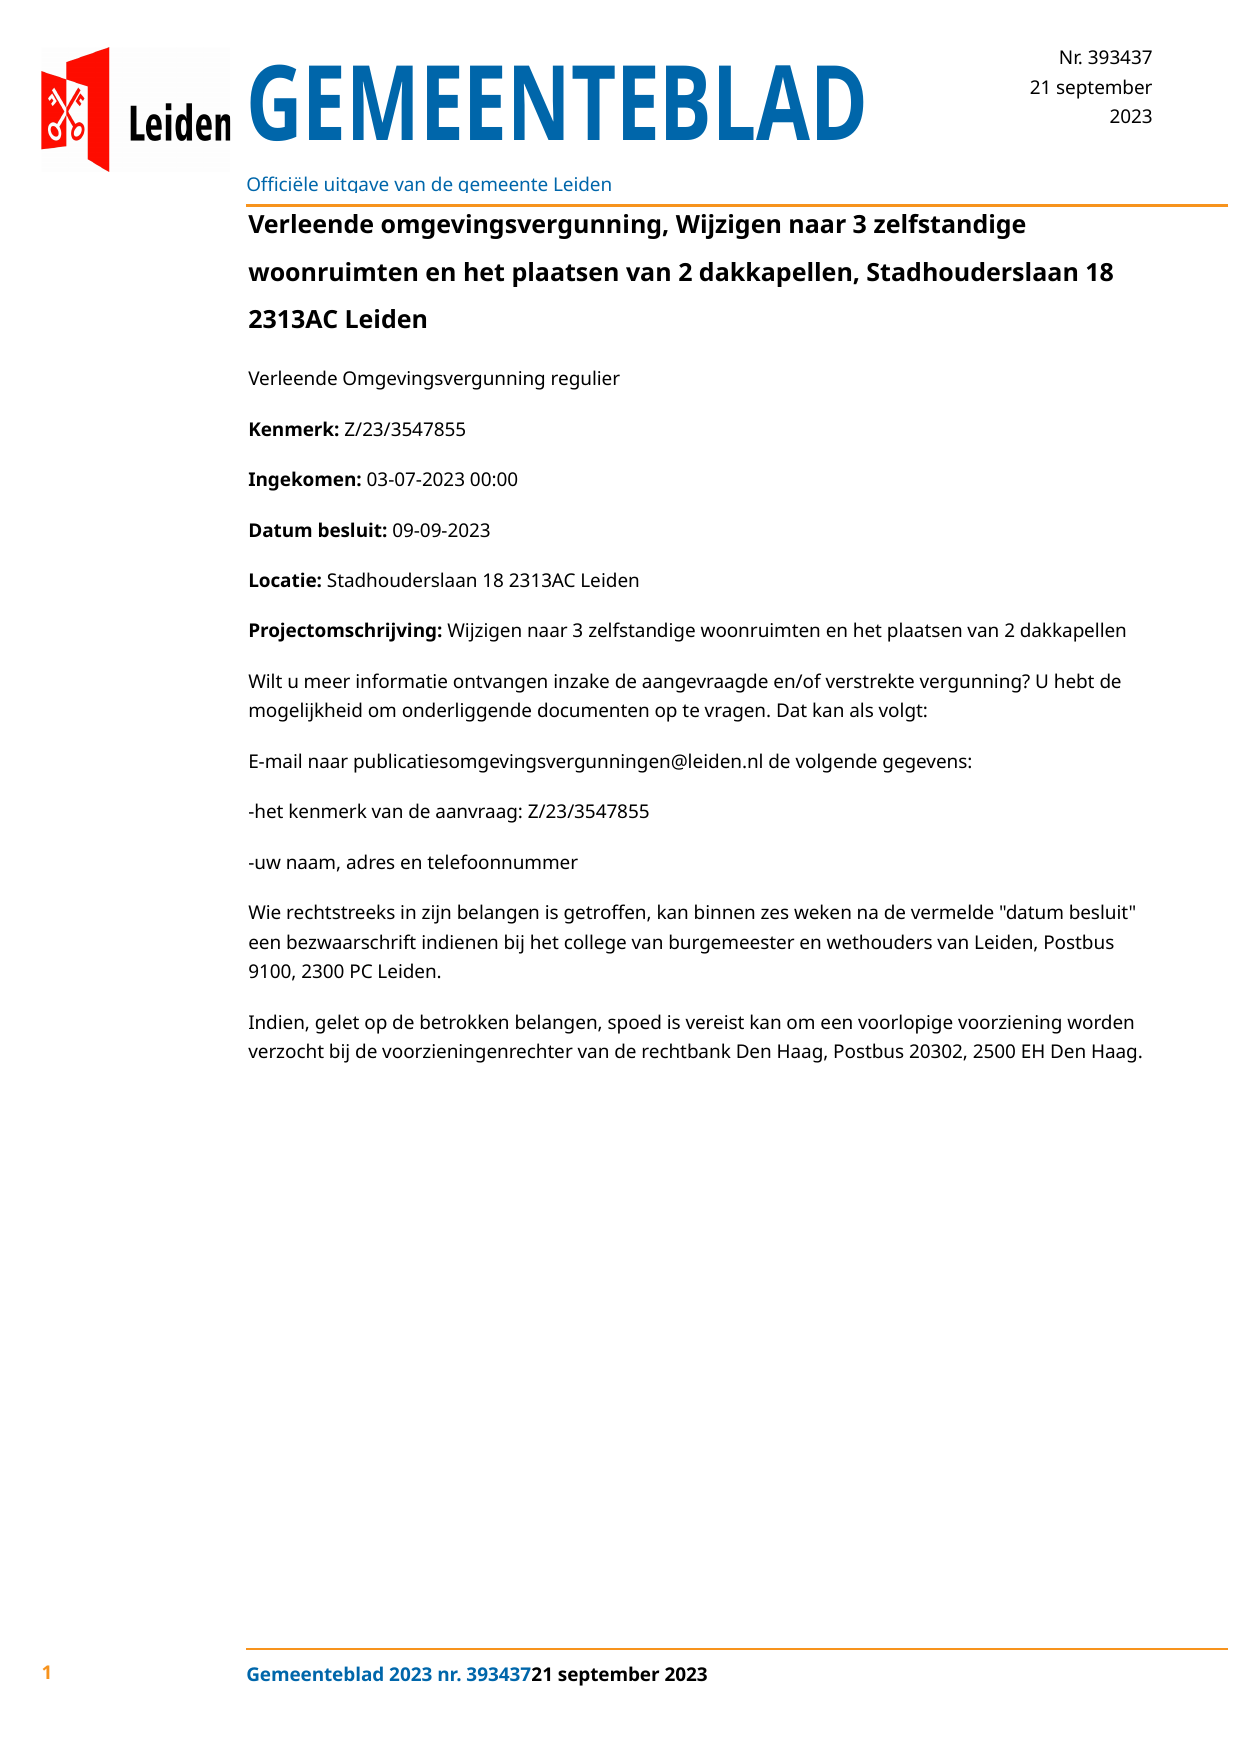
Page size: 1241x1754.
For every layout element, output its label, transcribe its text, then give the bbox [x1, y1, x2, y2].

text Datum besluit: 09-09-2023 [248, 517, 1152, 542]
text Indien, gelet op de betrokken belangen, spoed is vereist kan om een voorlopige voorziening worden verzocht bij de voorzieningenrechter van de rechtbank Den Haag, Postbus 20302, 2500 EH Den Haag. [248, 1009, 1152, 1064]
text -het kenmerk van de aanvraag: Z/23/3547855 [248, 798, 1152, 824]
picture [41, 47, 231, 172]
text Locatie: Stadhouderslaan 18 2313AC Leiden [248, 567, 1152, 593]
text -uw naam, adres en telefoonnummer [248, 849, 1152, 874]
text Wilt u meer informatie ontvangen inzake de aangevraagde en/of verstrekte vergunning? U hebt de mogelijkheid om onderliggende documenten op te vragen. Dat kan als volgt: [248, 668, 1152, 723]
text Verleende Omgevingsvergunning regulier [248, 366, 1152, 391]
text Ingekomen: 03-07-2023 00:00 [248, 466, 1152, 492]
text Verleende omgevingsvergunning, Wijzigen naar 3 zelfstandige woonruimten en het plaatsen van 2 dakkapellen, Stadhouderslaan 18 2313AC Leiden [248, 207, 1152, 336]
text Wie rechtstreeks in zijn belangen is getroffen, kan binnen zes weken na de vermelde "datum besluit" een bezwaarschrift indienen bij het college van burgemeester en wethouders van Leiden, Postbus 9100, 2300 PC Leiden. [248, 899, 1152, 984]
text Projectomschrijving: Wijzigen naar 3 zelfstandige woonruimten en het plaatsen van 2 dakkapellen [248, 618, 1152, 643]
text E-mail naar publicatiesomgevingsvergunningen@leiden.nl de volgende gegevens: [248, 748, 1152, 774]
text Kenmerk: Z/23/3547855 [248, 416, 1152, 442]
